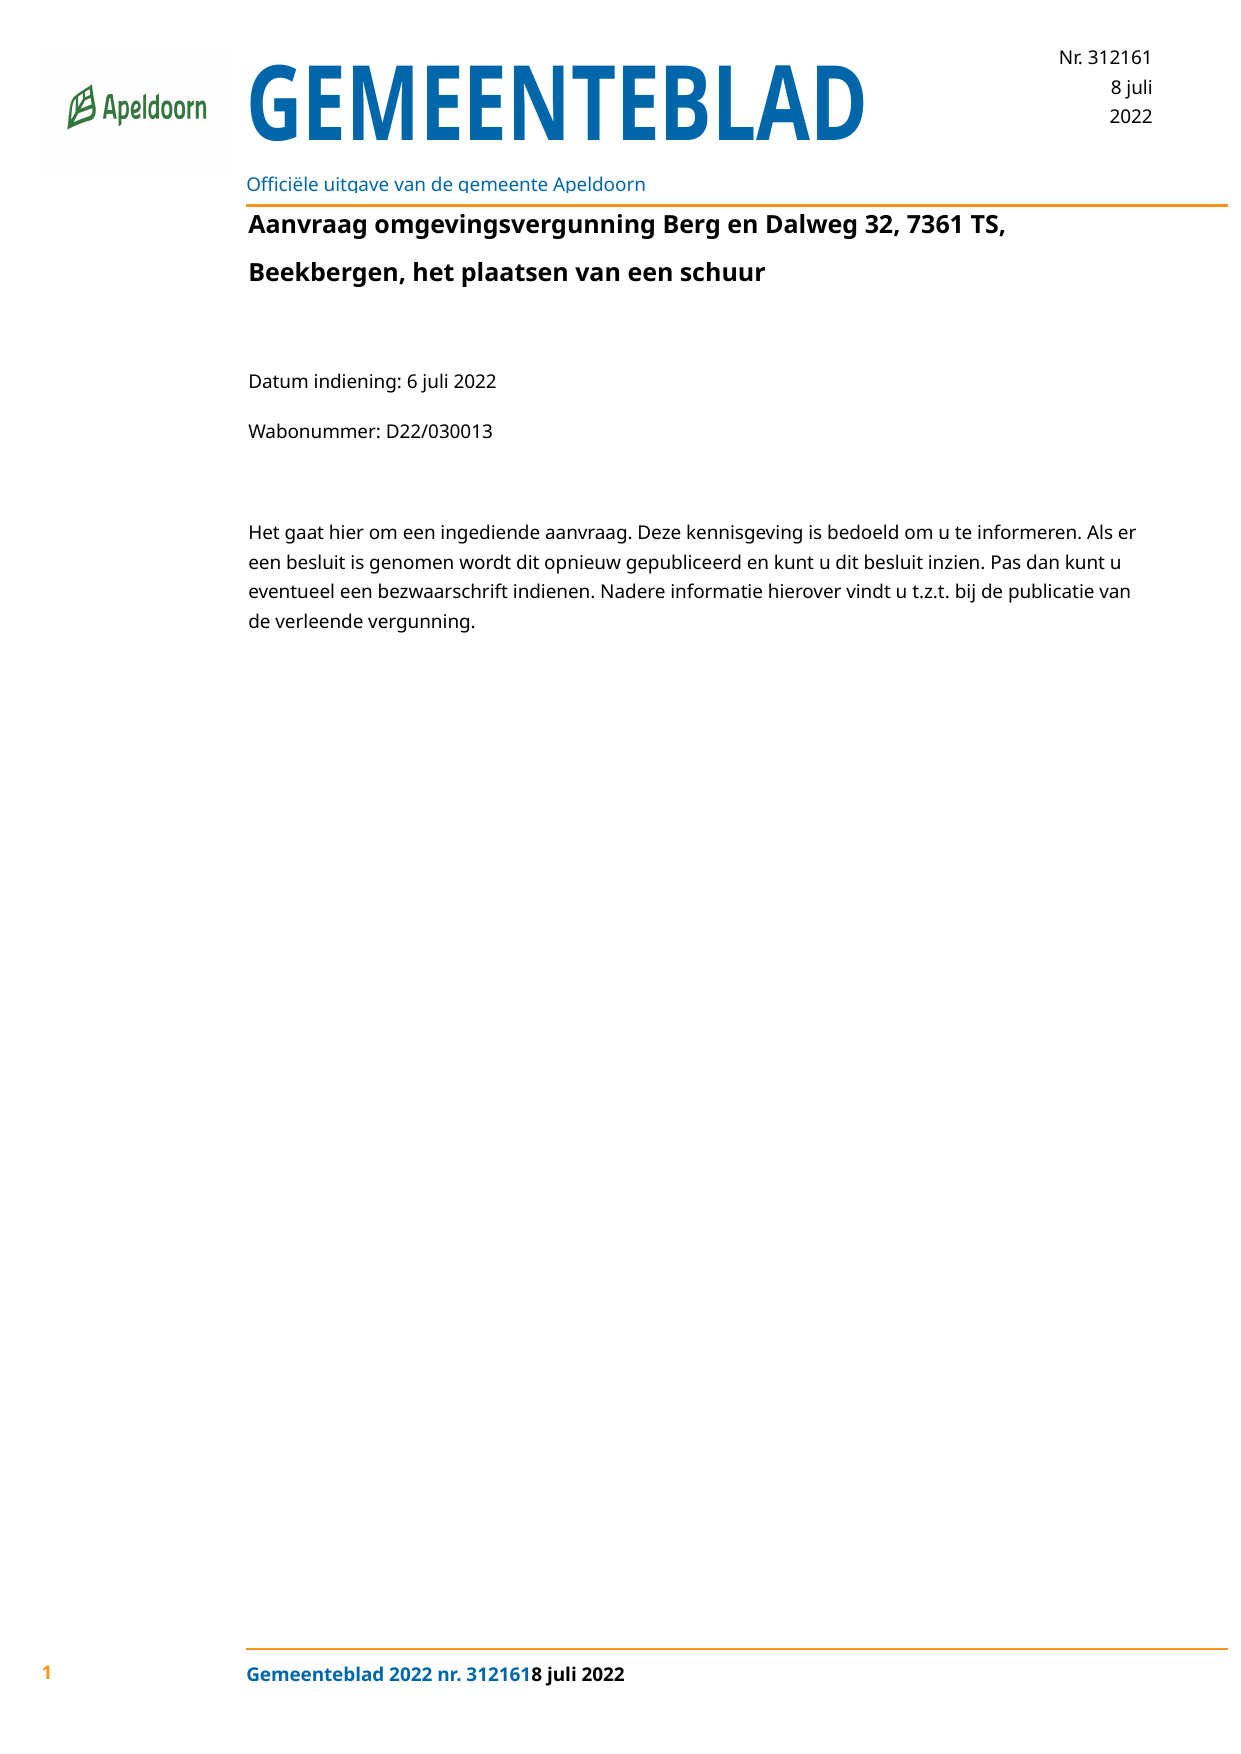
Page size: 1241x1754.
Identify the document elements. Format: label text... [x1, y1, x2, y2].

text Aanvraag omgevingsvergunning Berg en Dalweg 32, 7361 TS, Beekbergen, het plaatsen van een schuur [248, 207, 1152, 288]
text Datum indiening: 6 juli 2022 [248, 368, 1152, 394]
picture [41, 47, 231, 172]
text Het gaat hier om een ingediende aanvraag. Deze kennisgeving is bedoeld om u te informeren. Als er een besluit is genomen wordt dit opnieuw gepubliceerd en kunt u dit besluit inzien. Pas dan kunt u eventueel een bezwaarschrift indienen. Nadere informatie hierover vindt u t.z.t. bij de publicatie van de verleende vergunning. [248, 519, 1152, 634]
text Wabonummer: D22/030013 [248, 419, 1152, 444]
